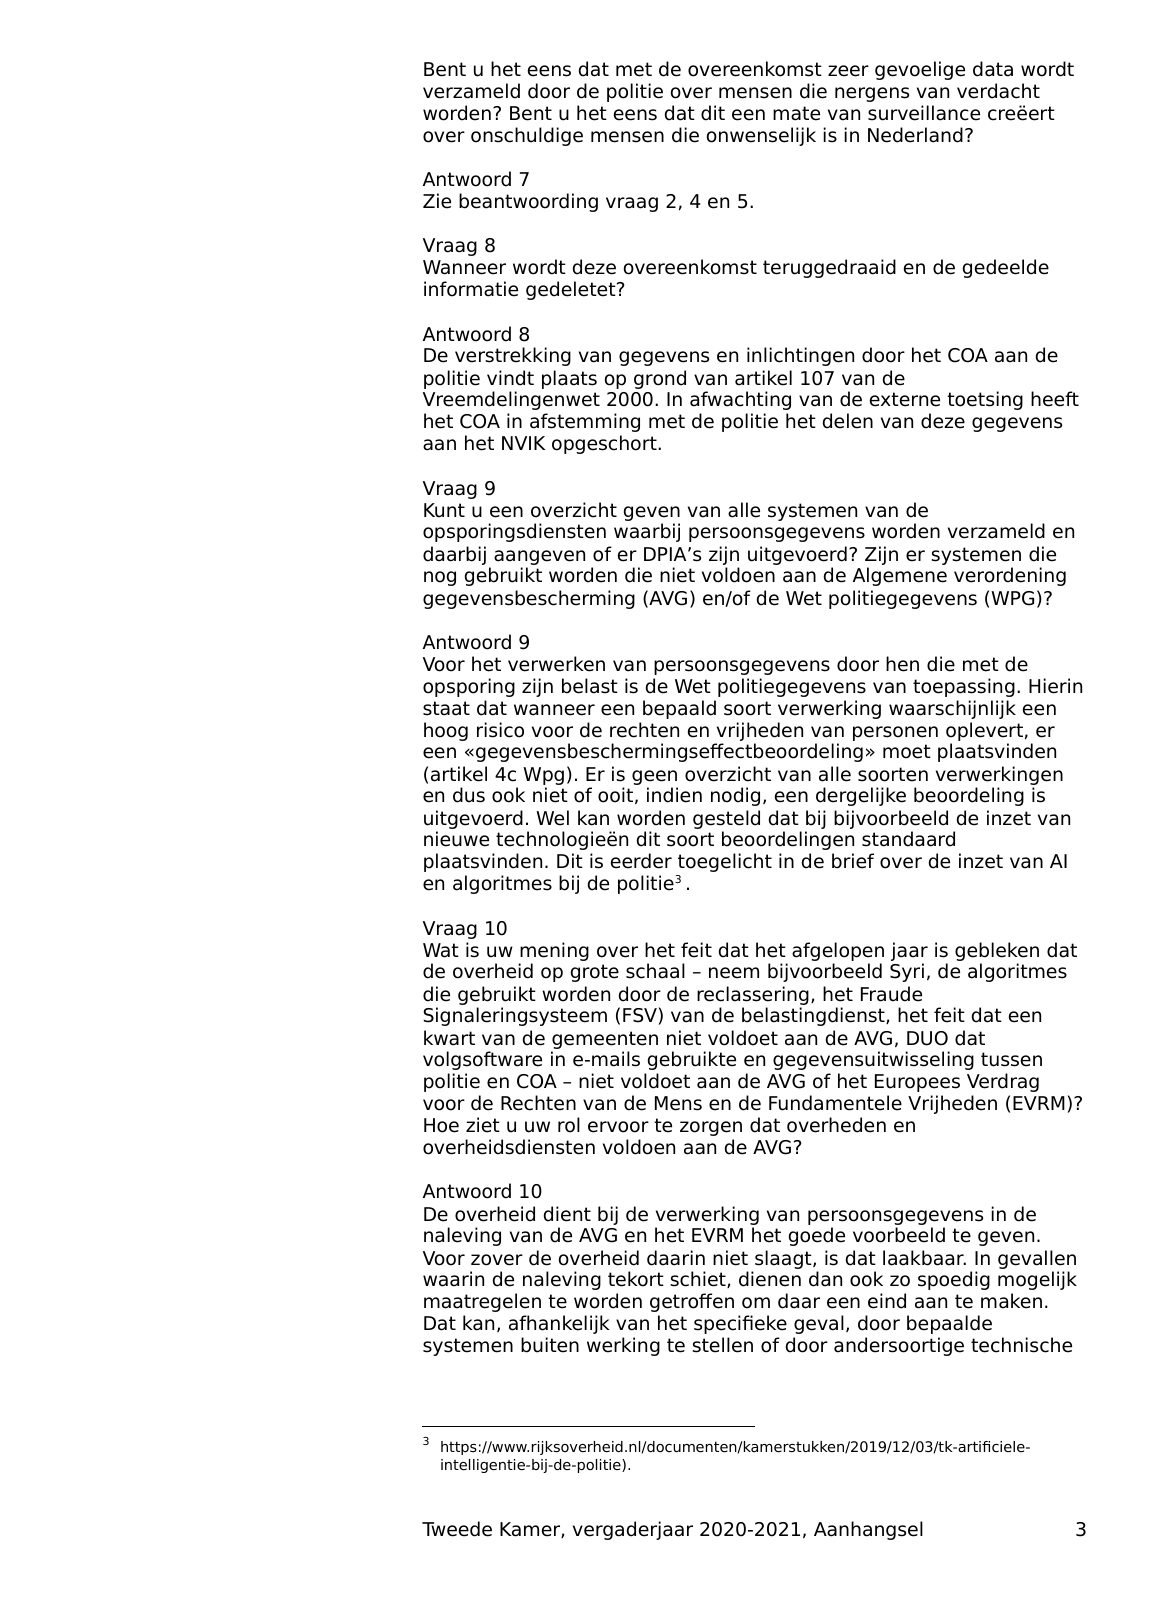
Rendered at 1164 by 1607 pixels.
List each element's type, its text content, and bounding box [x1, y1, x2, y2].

text Vraag 9 [422, 477, 1087, 499]
text De verstrekking van gegevens en inlichtingen door het COA aan de politie vindt plaats op grond van artikel 107 van de Vreemdelingenwet 2000. In afwachting van de externe toetsing heeft het COA in afstemming met de politie het delen van deze gegevens aan het NVIK opgeschort. [422, 345, 1087, 455]
text Voor het verwerken van persoonsgegevens door hen die met de opsporing zijn belast is de Wet politiegegevens van toepassing. Hierin staat dat wanneer een bepaald soort verwerking waarschijnlijk een hoog risico voor de rechten en vrijheden van personen oplevert, er een «gegevensbeschermingseffectbeoordeling» moet plaatsvinden (artikel 4c Wpg). Er is geen overzicht van alle soorten verwerkingen en dus ook niet of ooit, indien nodig, een dergelijke beoordeling is uitgevoerd. Wel kan worden gesteld dat bij bijvoorbeeld de inzet van nieuwe technologieën dit soort beoordelingen standaard plaatsvinden. Dit is eerder toegelicht in de brief over de inzet van AI en algoritmes bij de politie. [422, 653, 1087, 895]
text Vraag 8 [422, 235, 1087, 257]
text Antwoord 7 [422, 169, 1087, 191]
text Kunt u een overzicht geven van alle systemen van de opsporingsdiensten waarbij persoonsgegevens worden verzameld en daarbij aangeven of er DPIA’s zijn uitgevoerd? Zijn er systemen die nog gebruikt worden die niet voldoen aan de Algemene verordening gegevensbescherming (AVG) en/of de Wet politiegegevens (WPG)? [422, 499, 1087, 609]
text Antwoord 8 [422, 323, 1087, 345]
text Vraag 10 [422, 917, 1087, 939]
text Wanneer wordt deze overeenkomst teruggedraaid en de gedeelde informatie gedeletet? [422, 257, 1087, 301]
text Zie beantwoording vraag 2, 4 en 5. [422, 191, 1087, 213]
text De overheid dient bij de verwerking van persoonsgegevens in de naleving van de AVG en het EVRM het goede voorbeeld te geven. Voor zover de overheid daarin niet slaagt, is dat laakbaar. In gevallen waarin de naleving tekort schiet, dienen dan ook zo spoedig mogelijk maatregelen te worden getroffen om daar een eind aan te maken. Dat kan, afhankelijk van het specifieke geval, door bepaalde systemen buiten werking te stellen of door andersoortige technische [422, 1203, 1087, 1357]
text Antwoord 10 [422, 1181, 1087, 1203]
text https://www.rijksoverheid.nl/documenten/kamerstukken/2019/12/03/tk-artificiele-intelligentie-bij-de-politie). [422, 1435, 1087, 1474]
text Antwoord 9 [422, 632, 1087, 653]
text Wat is uw mening over het feit dat het afgelopen jaar is gebleken dat de overheid op grote schaal – neem bijvoorbeeld Syri, de algoritmes die gebruikt worden door de reclassering, het Fraude Signaleringsysteem (FSV) van de belastingdienst, het feit dat een kwart van de gemeenten niet voldoet aan de AVG, DUO dat volgsoftware in e-mails gebruikte en gegevensuitwisseling tussen politie en COA – niet voldoet aan de AVG of het Europees Verdrag voor de Rechten van de Mens en de Fundamentele Vrijheden (EVRM)? Hoe ziet u uw rol ervoor te zorgen dat overheden en overheidsdiensten voldoen aan de AVG? [422, 939, 1087, 1159]
text Bent u het eens dat met de overeenkomst zeer gevoelige data wordt verzameld door de politie over mensen die nergens van verdacht worden? Bent u het eens dat dit een mate van surveillance creëert over onschuldige mensen die onwenselijk is in Nederland? [422, 59, 1087, 147]
